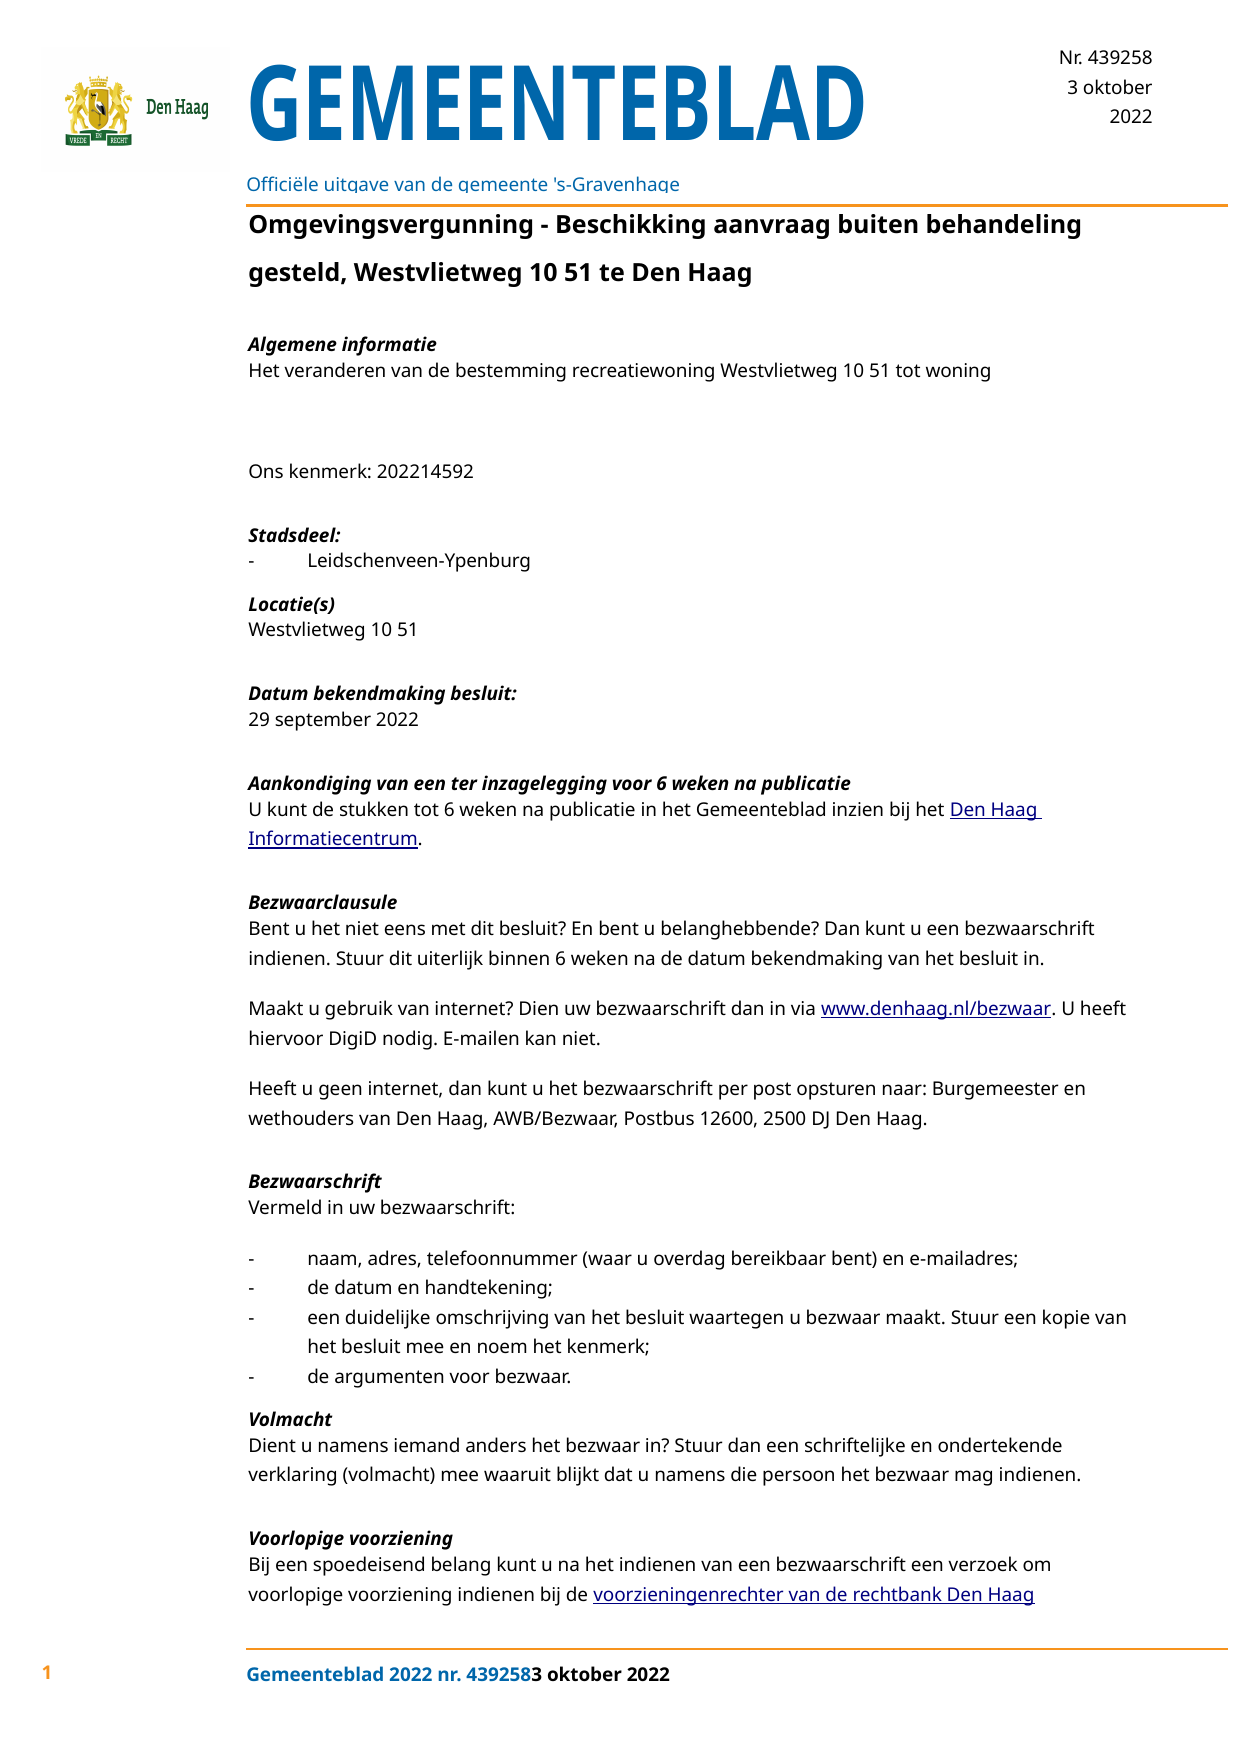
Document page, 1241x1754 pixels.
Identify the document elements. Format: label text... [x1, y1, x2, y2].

text Stadsdeel: [248, 522, 1152, 548]
text Locatie(s) [248, 591, 1152, 617]
text Bij een spoedeisend belang kunt u na het indienen van een bezwaarschrift een verzoek om voorlopige voorziening indienen bij de voorzieningenrechter van de rechtbank Den Haag [248, 1551, 1152, 1607]
list een duidelijke omschrijving van het besluit waartegen u bezwaar maakt. Stuur een kopie van het besluit mee en noem het kenmerk; [248, 1304, 1152, 1359]
text Omgevingsvergunning - Beschikking aanvraag buiten behandeling gesteld, Westvlietweg 10 51 te Den Haag [248, 207, 1152, 288]
text Algemene informatie [248, 331, 1152, 357]
text Bezwaarschrift [248, 1169, 1152, 1194]
text Maakt u gebruik van internet? Dien uw bezwaarschrift dan in via www.denhaag.nl/bezwaar. U heeft hiervoor DigiD nodig. E-mailen kan niet. [248, 995, 1152, 1051]
text Bent u het niet eens met dit besluit? En bent u belanghebbende? Dan kunt u een bezwaarschrift indienen. Stuur dit uiterlijk binnen 6 weken na de datum bekendmaking van het besluit in. [248, 915, 1152, 971]
list naam, adres, telefoonnummer (waar u overdag bereikbaar bent) en e-mailadres; [248, 1245, 1152, 1271]
text U kunt de stukken tot 6 weken na publicatie in het Gemeenteblad inzien bij het Den Haag Informatiecentrum. [248, 796, 1152, 851]
text Volmacht [248, 1406, 1152, 1432]
text Het veranderen van de bestemming recreatiewoning Westvlietweg 10 51 tot woning [248, 357, 1152, 383]
text Ons kenmerk: 202214592 [248, 458, 1152, 484]
text Bezwaarclausule [248, 889, 1152, 915]
list Leidschenveen-Ypenburg [248, 548, 1152, 573]
text Voorlopige voorziening [248, 1526, 1152, 1551]
list de argumenten voor bezwaar. [248, 1363, 1152, 1389]
text Vermeld in uw bezwaarschrift: [248, 1194, 1152, 1220]
text 29 september 2022 [248, 706, 1152, 732]
text Datum bekendmaking besluit: [248, 681, 1152, 706]
list de datum en handtekening; [248, 1274, 1152, 1300]
picture [41, 47, 231, 172]
text Heeft u geen internet, dan kunt u het bezwaarschrift per post opsturen naar: Burgemeester en wethouders van Den Haag, AWB/Bezwaar, Postbus 12600, 2500 DJ Den Haag. [248, 1075, 1152, 1131]
text Aankondiging van een ter inzagelegging voor 6 weken na publicatie [248, 770, 1152, 796]
text Westvlietweg 10 51 [248, 617, 1152, 642]
text Dient u namens iemand anders het bezwaar in? Stuur dan een schriftelijke en ondertekende verklaring (volmacht) mee waaruit blijkt dat u namens die persoon het bezwaar mag indienen. [248, 1432, 1152, 1487]
